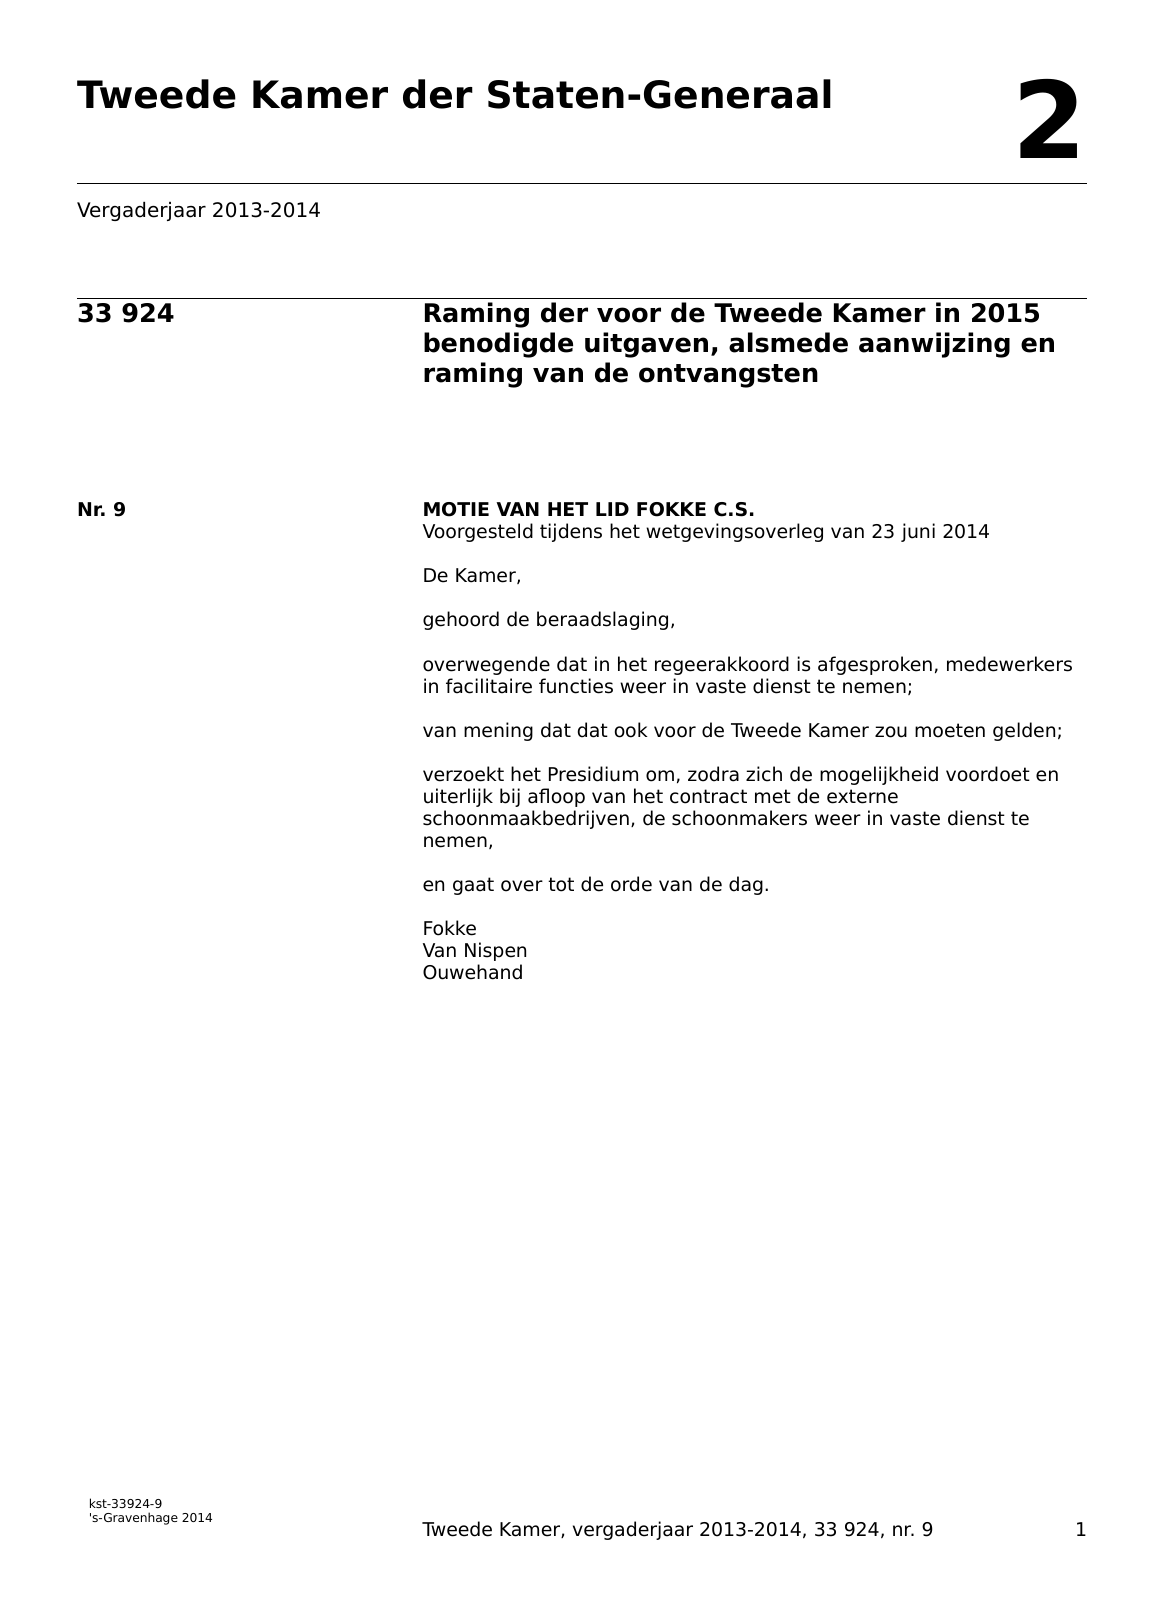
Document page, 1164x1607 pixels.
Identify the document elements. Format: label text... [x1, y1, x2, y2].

subtitle Nr. 9 MOTIE VAN HET LID FOKKE C.S. [77, 499, 1087, 521]
text kst-33924-9 [88, 1497, 323, 1511]
text Fokke [422, 918, 1087, 940]
table_header 2 [886, 59, 1087, 183]
text 's-Gravenhage 2014 [88, 1511, 323, 1525]
text Voorgesteld tijdens het wetgevingsoverleg van 23 juni 2014 [422, 521, 1087, 543]
text Van Nispen [422, 940, 1087, 962]
table_cell Vergaderjaar 2013-2014 [77, 184, 1087, 298]
text en gaat over tot de orde van de dag. [422, 874, 1087, 896]
table_header Tweede Kamer der Staten-Generaal [77, 59, 886, 183]
text De Kamer, [422, 565, 1087, 587]
text gehoord de beraadslaging, [422, 609, 1087, 631]
text Ouwehand [422, 962, 1087, 984]
subtitle 33 924 Raming der voor de Tweede Kamer in 2015 benodigde uitgaven, alsmede aanwijzing en raming van de ontvangsten [77, 299, 1087, 388]
text van mening dat dat ook voor de Tweede Kamer zou moeten gelden; [422, 720, 1087, 742]
text verzoekt het Presidium om, zodra zich de mogelijkheid voordoet en uiterlijk bij afloop van het contract met de externe schoonmaakbedrijven, de schoonmakers weer in vaste dienst te nemen, [422, 764, 1087, 852]
text overwegende dat in het regeerakkoord is afgesproken, medewerkers in facilitaire functies weer in vaste dienst te nemen; [422, 653, 1087, 697]
